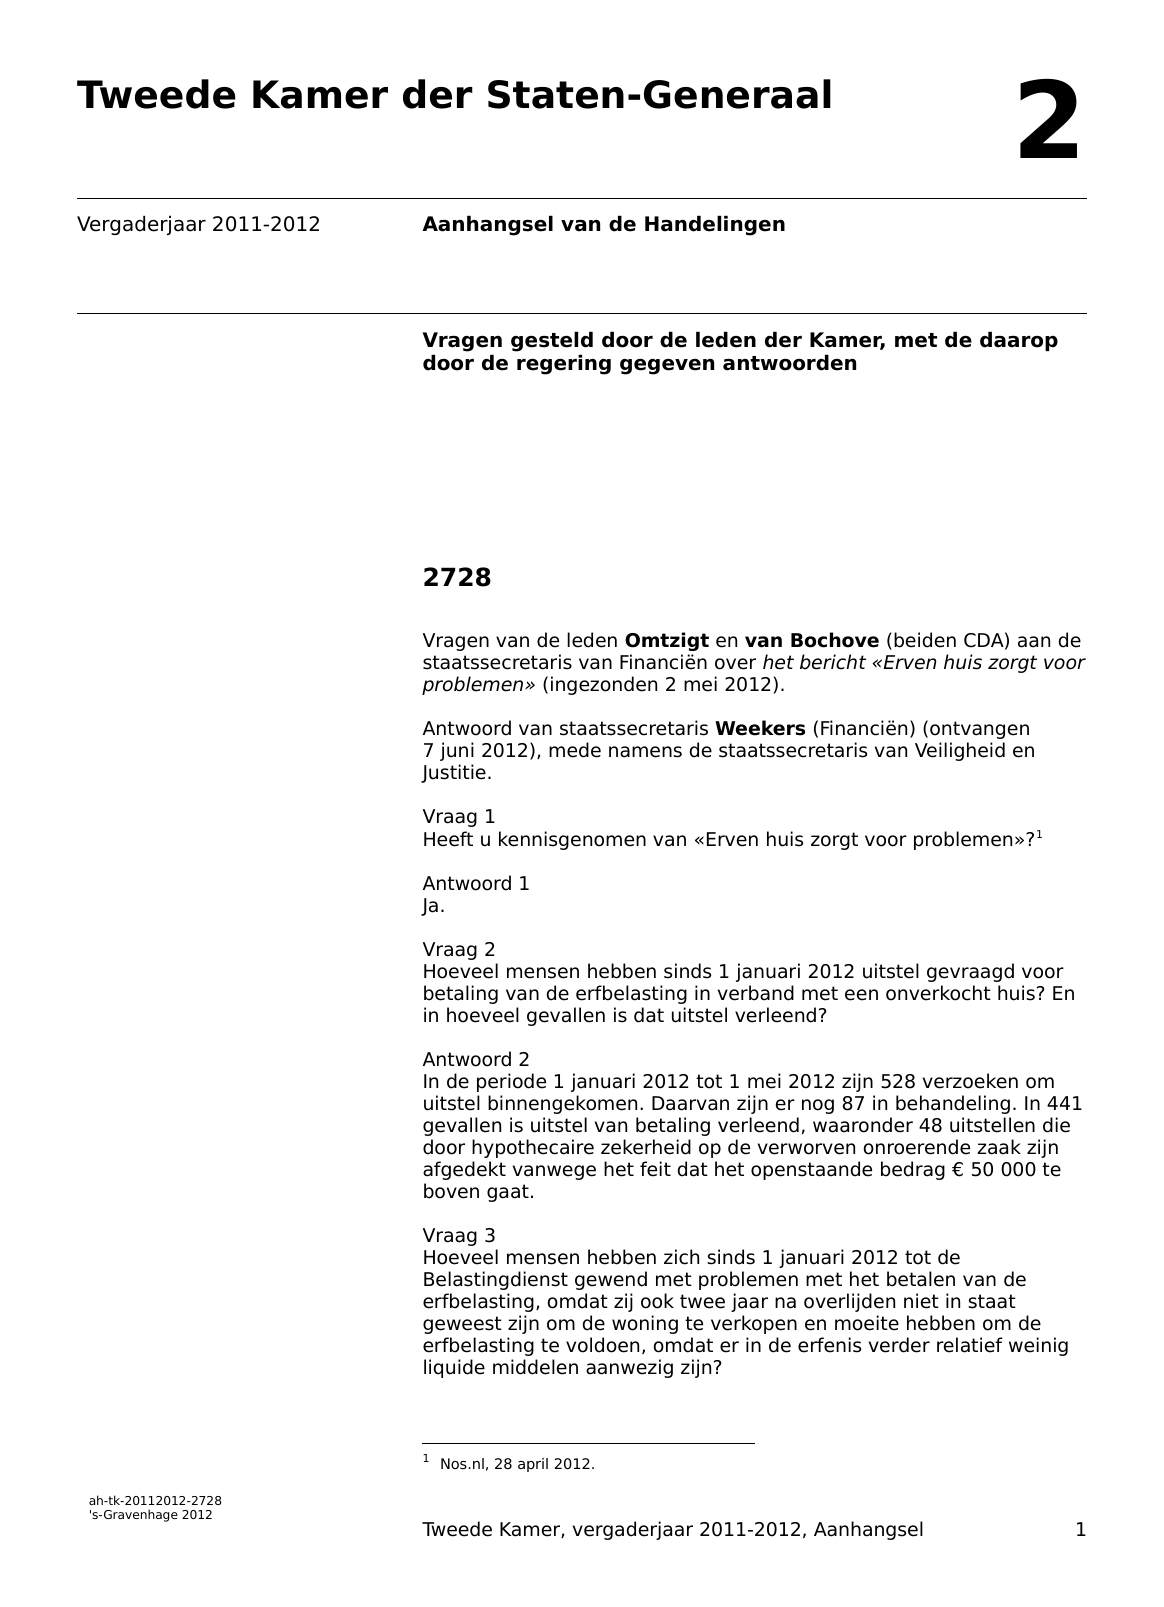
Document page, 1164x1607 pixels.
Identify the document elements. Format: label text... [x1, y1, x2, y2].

text Vragen van de leden Omtzigt en van Bochove (beiden CDA) aan de staatssecretaris van Financiën over het bericht «Erven huis zorgt voor problemen» (ingezonden 2 mei 2012). [422, 630, 1087, 696]
text Antwoord van staatssecretaris Weekers (Financiën) (ontvangen 7 juni 2012), mede namens de staatssecretaris van Veiligheid en Justitie. [422, 718, 1087, 784]
text Antwoord 1 [422, 873, 1087, 894]
text In de periode 1 januari 2012 tot 1 mei 2012 zijn 528 verzoeken om uitstel binnengekomen. Daarvan zijn er nog 87 in behandeling. In 441 gevallen is uitstel van betaling verleend, waaronder 48 uitstellen die door hypothecaire zekerheid op de verworven onroerende zaak zijn afgedekt vanwege het feit dat het openstaande bedrag € 50 000 te boven gaat. [422, 1071, 1087, 1203]
text Vraag 3 [422, 1225, 1087, 1247]
table_cell Aanhangsel van de Handelingen [422, 199, 1087, 313]
table_cell Vergaderjaar 2011-2012 [77, 199, 422, 313]
text ah-tk-20112012-2728 [88, 1494, 323, 1508]
table_header 2 [886, 59, 1087, 198]
table_cell Vragen gesteld door de leden der Kamer, met de daarop door de regering gegeven antwoorden [422, 314, 1087, 375]
text Nos.nl, 28 april 2012. [422, 1452, 1087, 1474]
text 2728 [422, 563, 1087, 592]
text Vraag 2 [422, 939, 1087, 961]
text Ja. [422, 894, 1087, 917]
table_header Tweede Kamer der Staten-Generaal [77, 59, 886, 198]
text 's-Gravenhage 2012 [88, 1508, 323, 1522]
text Heeft u kennisgenomen van «Erven huis zorgt voor problemen»? [422, 828, 1087, 850]
text Vraag 1 [422, 806, 1087, 828]
text Antwoord 2 [422, 1049, 1087, 1071]
text Hoeveel mensen hebben zich sinds 1 januari 2012 tot de Belastingdienst gewend met problemen met het betalen van de erfbelasting, omdat zij ook twee jaar na overlijden niet in staat geweest zijn om de woning te verkopen en moeite hebben om de erfbelasting te voldoen, omdat er in de erfenis verder relatief weinig liquide middelen aanwezig zijn? [422, 1247, 1087, 1379]
table_cell [77, 314, 422, 375]
text Hoeveel mensen hebben sinds 1 januari 2012 uitstel gevraagd voor betaling van de erfbelasting in verband met een onverkocht huis? En in hoeveel gevallen is dat uitstel verleend? [422, 961, 1087, 1027]
